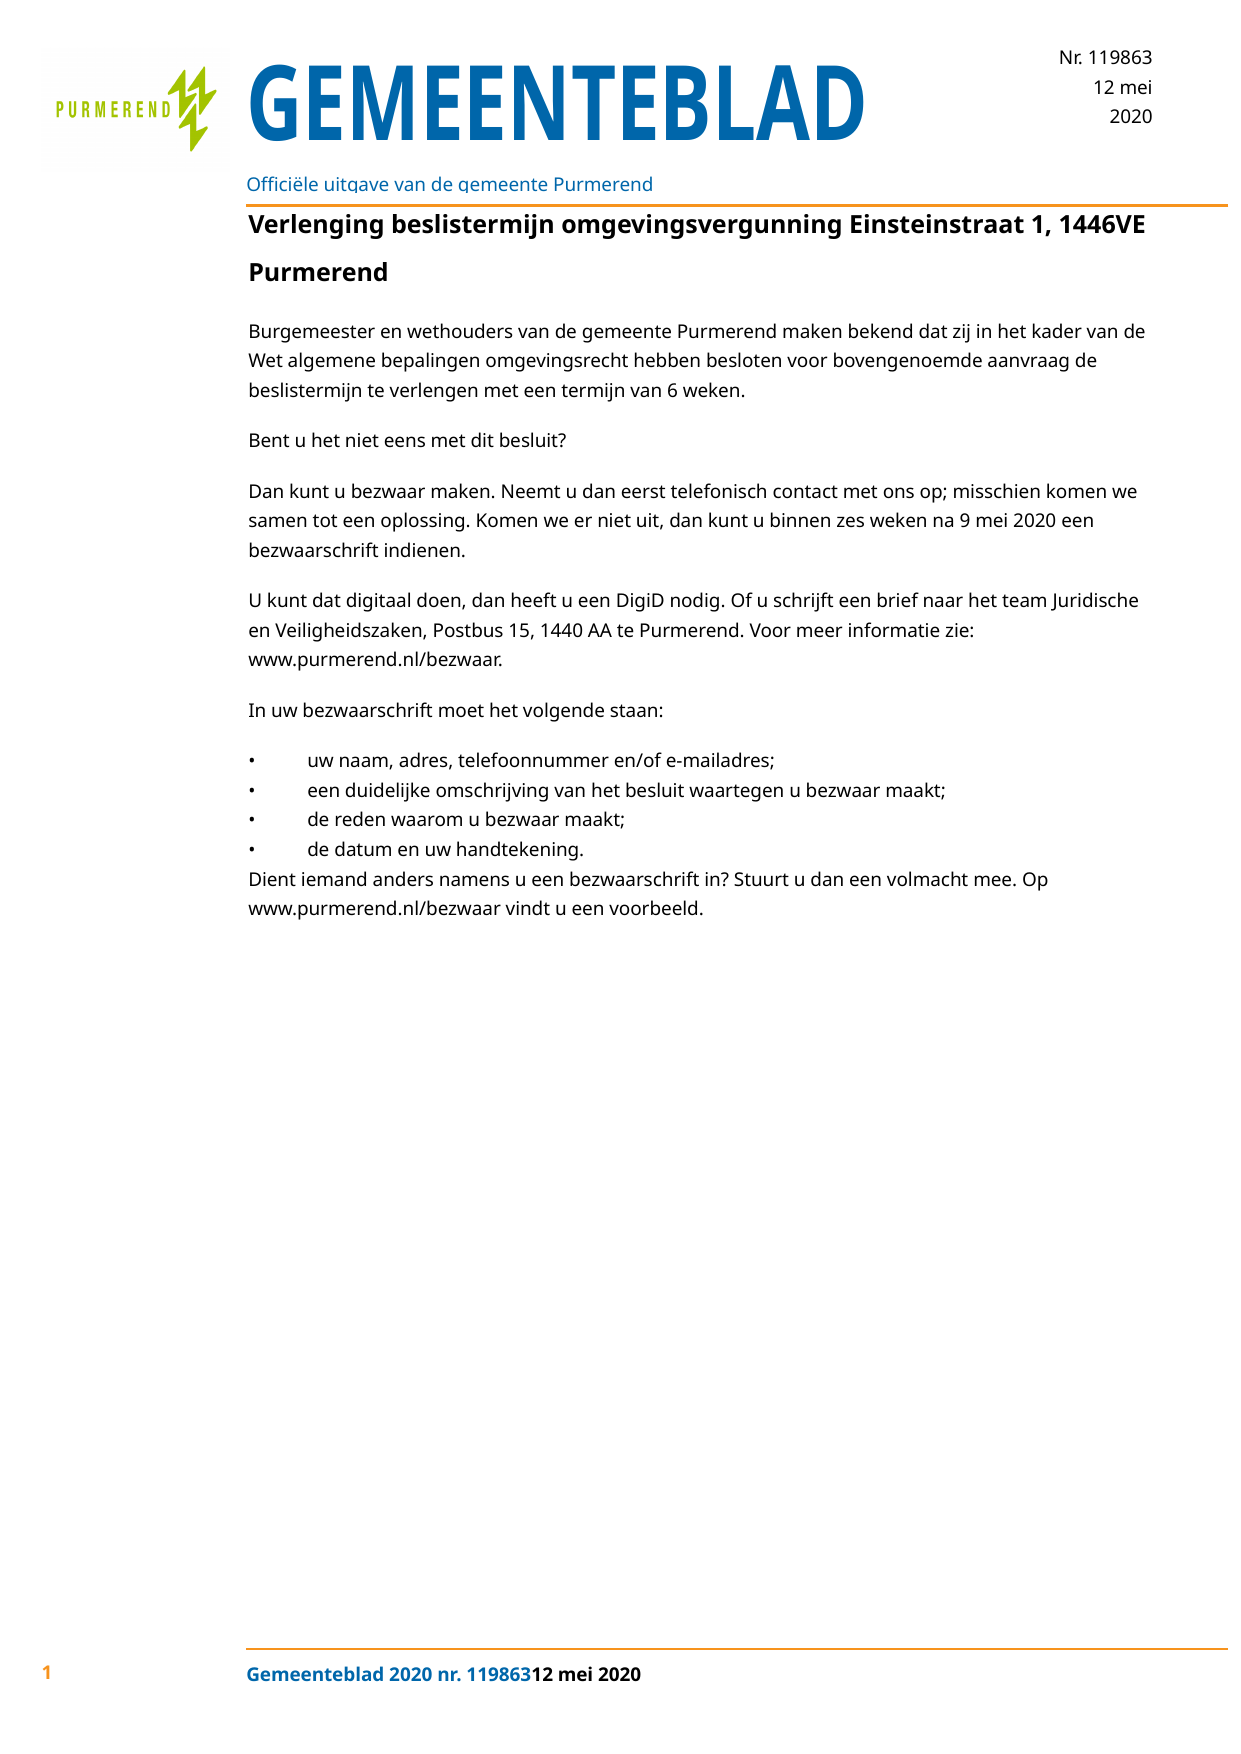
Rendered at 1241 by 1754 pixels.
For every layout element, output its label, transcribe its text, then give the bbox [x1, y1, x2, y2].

list een duidelijke omschrijving van het besluit waartegen u bezwaar maakt; [248, 777, 1152, 803]
list de reden waarom u bezwaar maakt; [248, 807, 1152, 832]
list de datum en uw handtekening. [248, 836, 1152, 862]
list uw naam, adres, telefoonnummer en/of e-mailadres; [248, 747, 1152, 773]
text Verlenging beslistermijn omgevingsvergunning Einsteinstraat 1, 1446VE Purmerend [248, 207, 1152, 288]
text Bent u het niet eens met dit besluit? [248, 427, 1152, 453]
text Burgemeester en wethouders van de gemeente Purmerend maken bekend dat zij in het kader van de Wet algemene bepalingen omgevingsrecht hebben besloten voor bovengenoemde aanvraag de beslistermijn te verlengen met een termijn van 6 weken. [248, 318, 1152, 403]
text Dan kunt u bezwaar maken. Neemt u dan eerst telefonisch contact met ons op; misschien komen we samen tot een oplossing. Komen we er niet uit, dan kunt u binnen zes weken na 9 mei 2020 een bezwaarschrift indienen. [248, 478, 1152, 563]
text Dient iemand anders namens u een bezwaarschrift in? Stuurt u dan een volmacht mee. Op www.purmerend.nl/bezwaar vindt u een voorbeeld. [248, 866, 1152, 921]
text In uw bezwaarschrift moet het volgende staan: [248, 697, 1152, 723]
picture [41, 47, 231, 172]
text U kunt dat digitaal doen, dan heeft u een DigiD nodig. Of u schrijft een brief naar het team Juridische en Veiligheidszaken, Postbus 15, 1440 AA te Purmerend. Voor meer informatie zie: www.purmerend.nl/bezwaar. [248, 587, 1152, 672]
